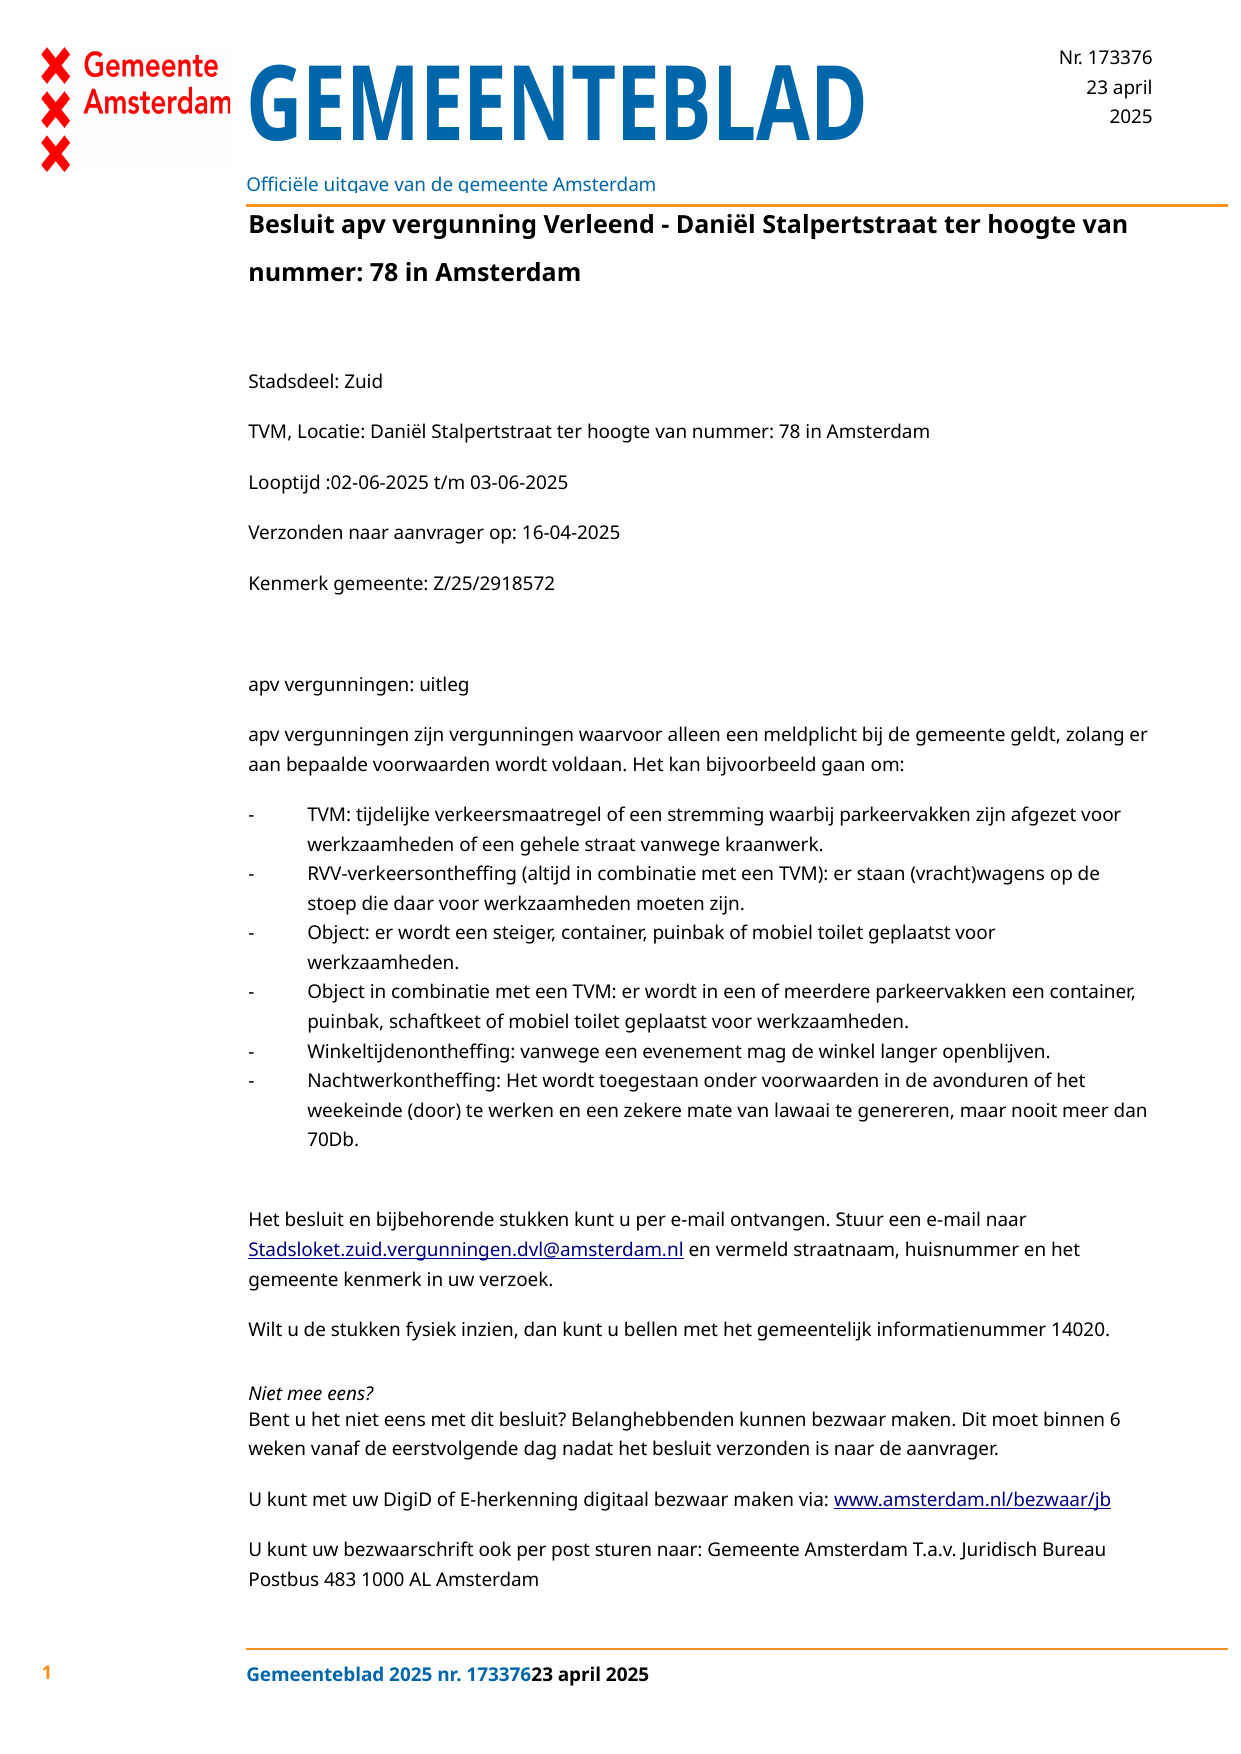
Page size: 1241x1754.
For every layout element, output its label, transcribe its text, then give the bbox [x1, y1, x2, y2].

list TVM: tijdelijke verkeersmaatregel of een stremming waarbij parkeervakken zijn afgezet voor werkzaamheden of een gehele straat vanwege kraanwerk. [248, 801, 1152, 857]
text Wilt u de stukken fysiek inzien, dan kunt u bellen met het gemeentelijk informatienummer 14020. [248, 1316, 1152, 1342]
text Bent u het niet eens met dit besluit? Belanghebbenden kunnen bezwaar maken. Dit moet binnen 6 weken vanaf de eerstvolgende dag nadat het besluit verzonden is naar de aanvrager. [248, 1406, 1152, 1461]
text apv vergunningen zijn vergunningen waarvoor alleen een meldplicht bij de gemeente geldt, zolang er aan bepaalde voorwaarden wordt voldaan. Het kan bijvoorbeeld gaan om: [248, 721, 1152, 777]
text Stadsdeel: Zuid [248, 368, 1152, 394]
text Kenmerk gemeente: Z/25/2918572 [248, 570, 1152, 596]
text Verzonden naar aanvrager op: 16-04-2025 [248, 519, 1152, 545]
text Het besluit en bijbehorende stukken kunt u per e-mail ontvangen. Stuur een e-mail naar Stadsloket.zuid.vergunningen.dvl@amsterdam.nl en vermeld straatnaam, huisnummer en het gemeente kenmerk in uw verzoek. [248, 1207, 1152, 1292]
picture [41, 47, 231, 172]
list Nachtwerkontheffing: Het wordt toegestaan onder voorwaarden in de avonduren of het weekeinde (door) te werken en een zekere mate van lawaai te genereren, maar nooit meer dan 70Db. [248, 1067, 1152, 1152]
text Besluit apv vergunning Verleend - Daniël Stalpertstraat ter hoogte van nummer: 78 in Amsterdam [248, 207, 1152, 288]
text U kunt met uw DigiD of E-herkenning digitaal bezwaar maken via: www.amsterdam.nl/bezwaar/jb [248, 1486, 1152, 1512]
text TVM, Locatie: Daniël Stalpertstraat ter hoogte van nummer: 78 in Amsterdam [248, 419, 1152, 444]
text Niet mee eens? [248, 1380, 1152, 1406]
list RVV-verkeersontheffing (altijd in combinatie met een TVM): er staan (vracht)wagens op de stoep die daar voor werkzaamheden moeten zijn. [248, 860, 1152, 916]
text U kunt uw bezwaarschrift ook per post sturen naar: Gemeente Amsterdam T.a.v. Juridisch Bureau Postbus 483 1000 AL Amsterdam [248, 1536, 1152, 1592]
list Object: er wordt een steiger, container, puinbak of mobiel toilet geplaatst voor werkzaamheden. [248, 919, 1152, 975]
list Object in combinatie met een TVM: er wordt in een of meerdere parkeervakken een container, puinbak, schaftkeet of mobiel toilet geplaatst voor werkzaamheden. [248, 979, 1152, 1034]
text apv vergunningen: uitleg [248, 671, 1152, 697]
list Winkeltijdenontheffing: vanwege een evenement mag de winkel langer openblijven. [248, 1038, 1152, 1064]
text Looptijd :02-06-2025 t/m 03-06-2025 [248, 469, 1152, 495]
